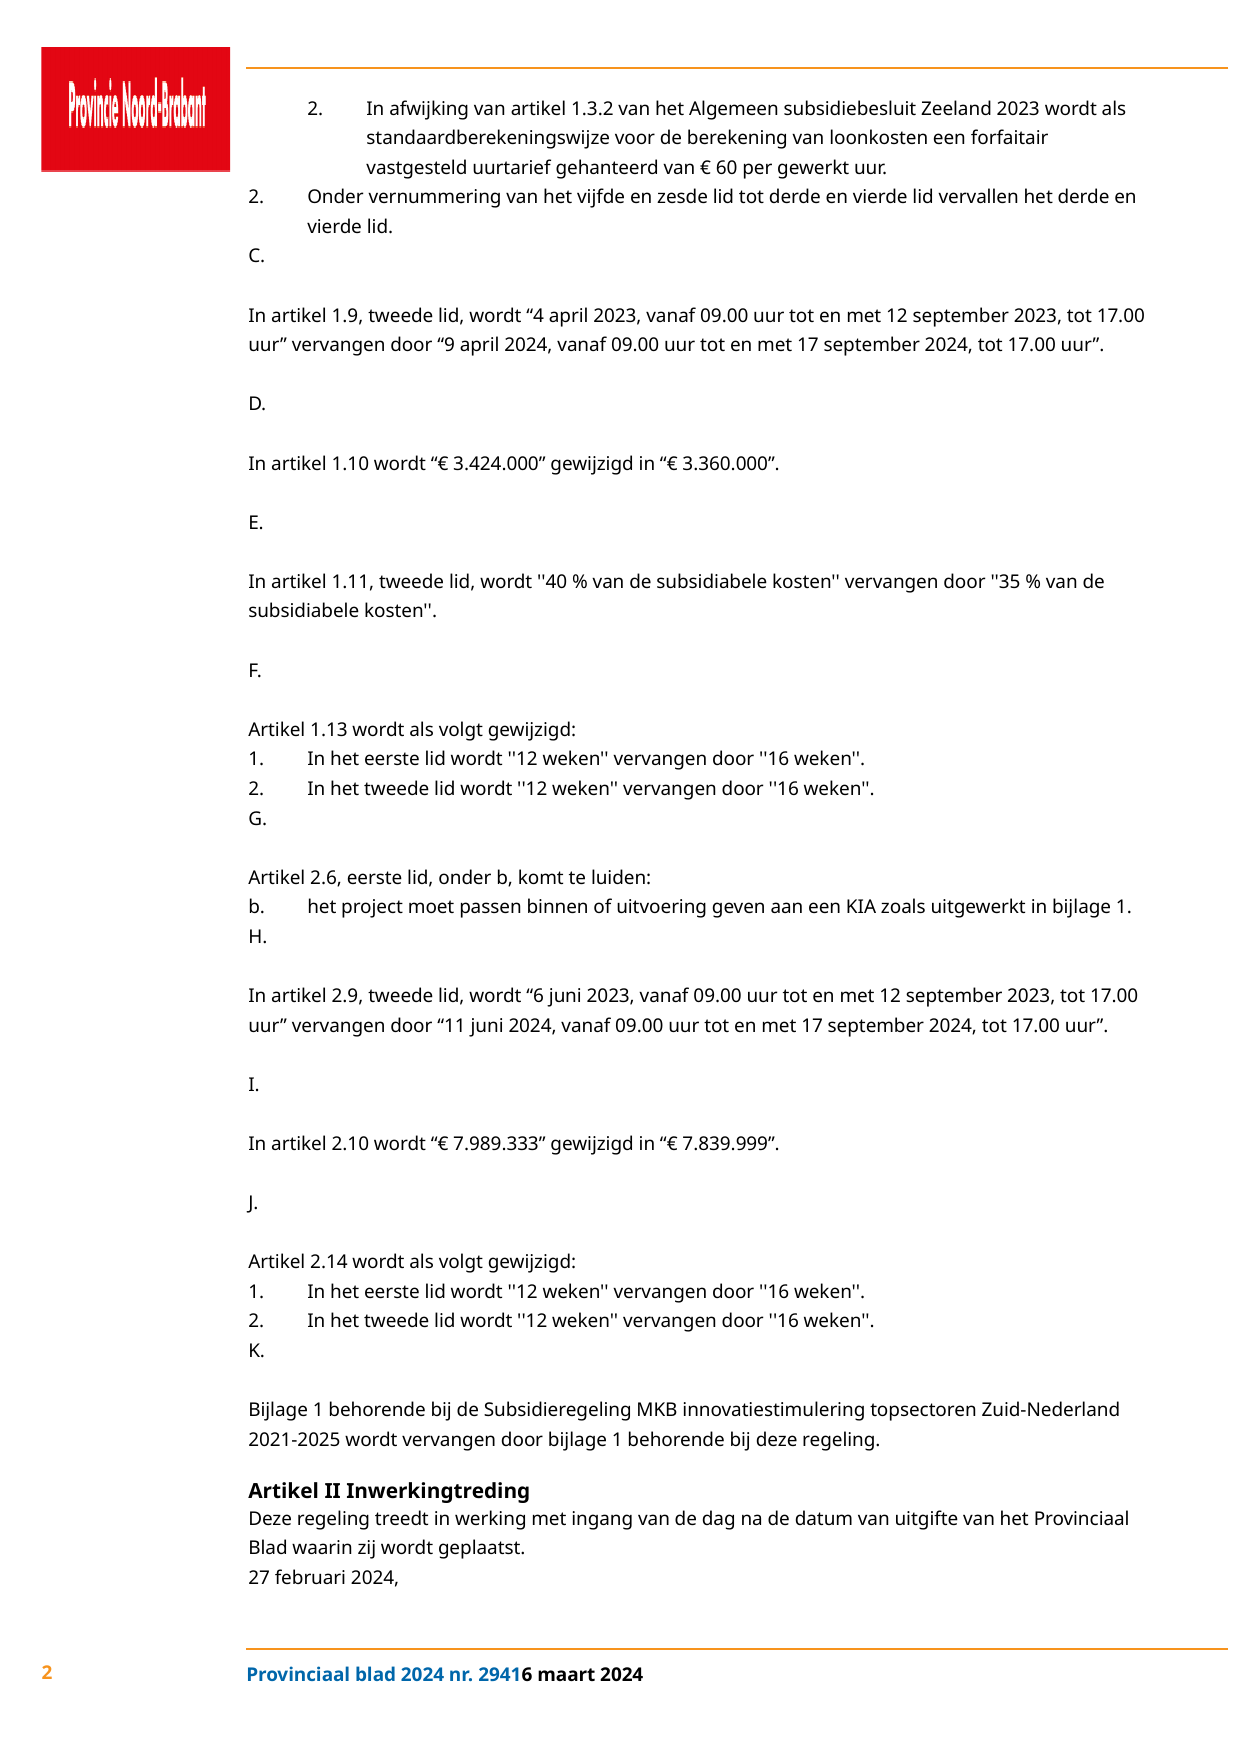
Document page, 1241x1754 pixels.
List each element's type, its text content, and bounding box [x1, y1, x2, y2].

text G. [248, 805, 1152, 831]
text Deze regeling treedt in werking met ingang van de dag na de datum van uitgifte van het Provinciaal Blad waarin zij wordt geplaatst. [248, 1505, 1152, 1560]
text 27 februari 2024, [248, 1564, 1152, 1590]
text K. [248, 1337, 1152, 1363]
text D. [248, 391, 1152, 416]
text In artikel 1.9, tweede lid, wordt “4 april 2023, vanaf 09.00 uur tot en met 12 september 2023, tot 17.00 uur” vervangen door “9 april 2024, vanaf 09.00 uur tot en met 17 september 2024, tot 17.00 uur”. [248, 302, 1152, 357]
text In artikel 1.10 wordt “€ 3.424.000” gewijzigd in “€ 3.360.000”. [248, 450, 1152, 476]
text Bijlage 1 behorende bij de Subsidieregeling MKB innovatiestimulering topsectoren Zuid-Nederland 2021-2025 wordt vervangen door bijlage 1 behorende bij deze regeling. [248, 1396, 1152, 1452]
text In artikel 2.9, tweede lid, wordt “6 juni 2023, vanaf 09.00 uur tot en met 12 september 2023, tot 17.00 uur” vervangen door “11 juni 2024, vanaf 09.00 uur tot en met 17 september 2024, tot 17.00 uur”. [248, 982, 1152, 1038]
text In artikel 2.10 wordt “€ 7.989.333” gewijzigd in “€ 7.839.999”. [248, 1130, 1152, 1156]
text F. [248, 657, 1152, 683]
list In het eerste lid wordt ''12 weken'' vervangen door ''16 weken''. [248, 746, 1152, 771]
text Artikel 2.6, eerste lid, onder b, komt te luiden: [248, 864, 1152, 890]
text In artikel 1.11, tweede lid, wordt ''40 % van de subsidiabele kosten'' vervangen door ''35 % van de subsidiabele kosten''. [248, 568, 1152, 623]
text E. [248, 509, 1152, 535]
picture [41, 47, 231, 172]
list In afwijking van artikel 1.3.2 van het Algemeen subsidiebesluit Zeeland 2023 wordt als standaardberekeningswijze voor de berekening van loonkosten een forfaitair vastgesteld uurtarief gehanteerd van € 60 per gewerkt uur. [307, 95, 1152, 180]
text Artikel 1.13 wordt als volgt gewijzigd: [248, 716, 1152, 742]
list In het tweede lid wordt ''12 weken'' vervangen door ''16 weken''. [248, 1308, 1152, 1333]
list het project moet passen binnen of uitvoering geven aan een KIA zoals uitgewerkt in bijlage 1. [248, 893, 1152, 919]
text H. [248, 923, 1152, 949]
text Artikel II Inwerkingtreding [248, 1476, 1152, 1505]
text Artikel 2.14 wordt als volgt gewijzigd: [248, 1248, 1152, 1274]
text I. [248, 1071, 1152, 1097]
list Onder vernummering van het vijfde en zesde lid tot derde en vierde lid vervallen het derde en vierde lid. [248, 183, 1152, 239]
text J. [248, 1189, 1152, 1215]
list In het eerste lid wordt ''12 weken'' vervangen door ''16 weken''. [248, 1278, 1152, 1304]
list In het tweede lid wordt ''12 weken'' vervangen door ''16 weken''. [248, 775, 1152, 801]
text C. [248, 243, 1152, 268]
